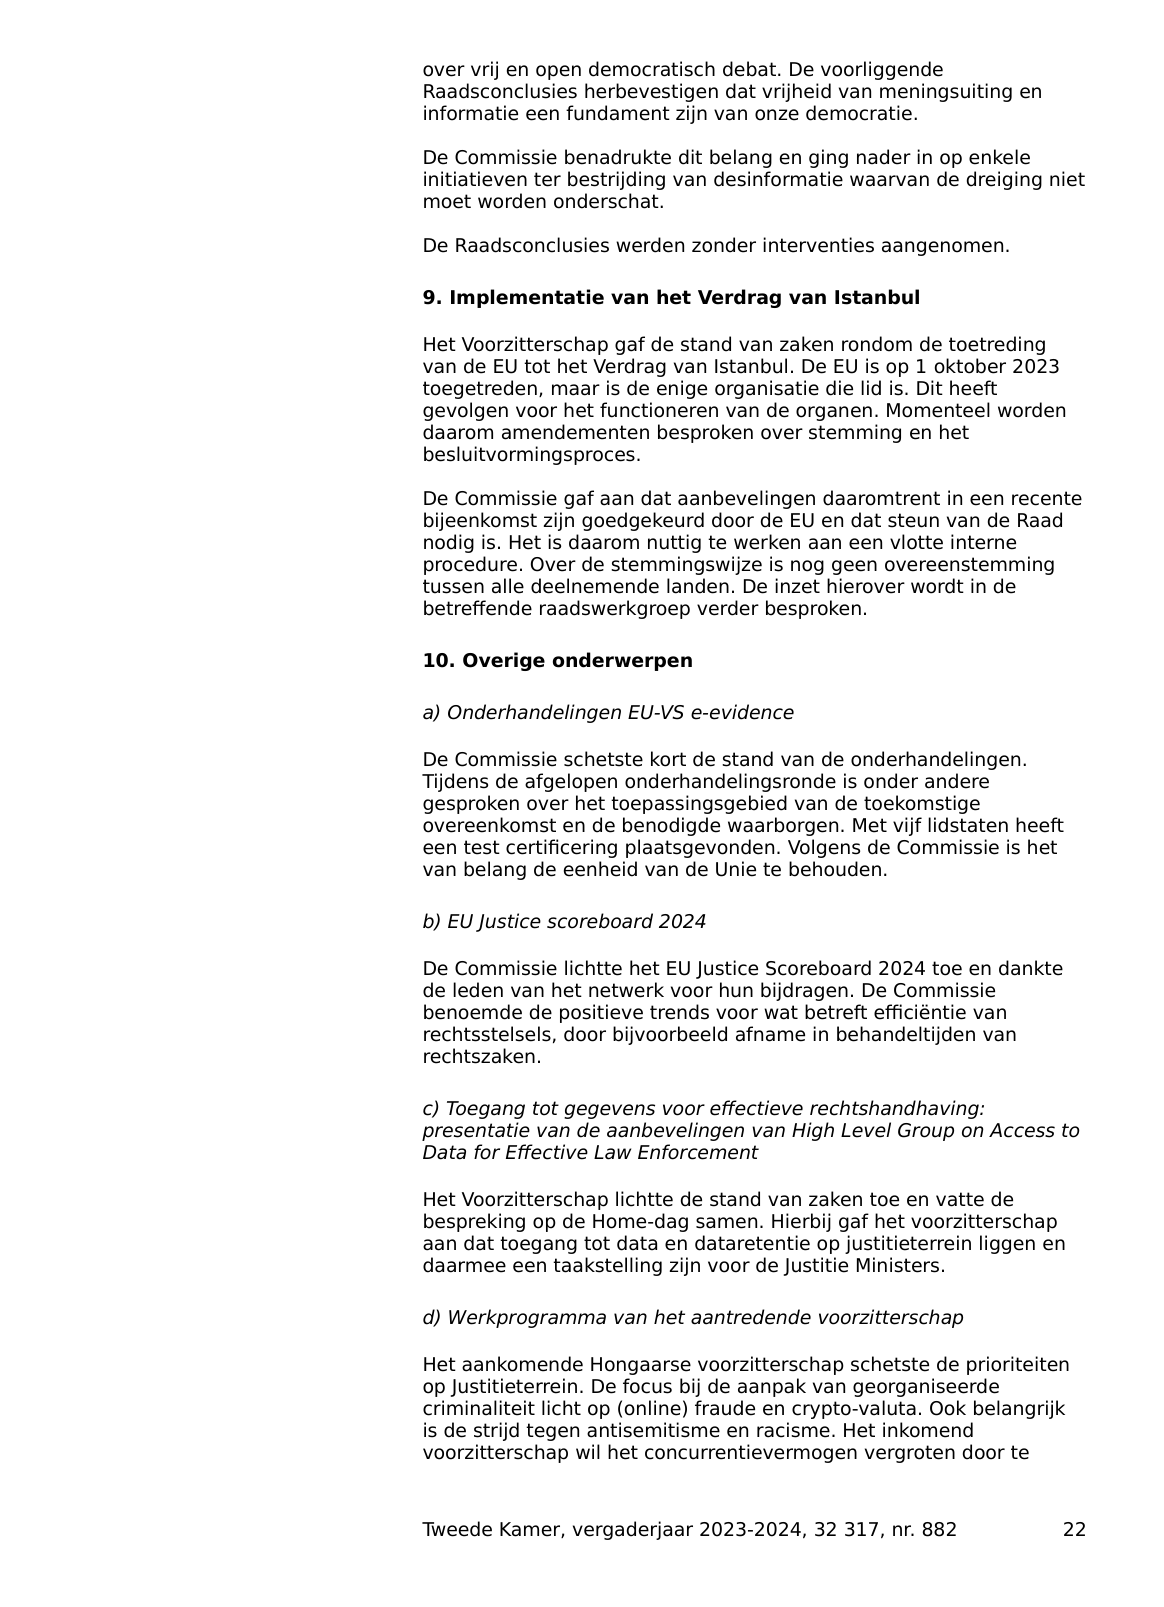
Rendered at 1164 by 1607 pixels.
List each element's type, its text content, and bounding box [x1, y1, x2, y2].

text De Commissie gaf aan dat aanbevelingen daaromtrent in een recente bijeenkomst zijn goedgekeurd door de EU en dat steun van de Raad nodig is. Het is daarom nuttig te werken aan een vlotte interne procedure. Over de stemmingswijze is nog geen overeenstemming tussen alle deelnemende landen. De inzet hierover wordt in de betreffende raadswerkgroep verder besproken. [422, 488, 1087, 620]
text over vrij en open democratisch debat. De voorliggende Raadsconclusies herbevestigen dat vrijheid van meningsuiting en informatie een fundament zijn van onze democratie. [422, 59, 1087, 125]
text Het Voorzitterschap gaf de stand van zaken rondom de toetreding van de EU tot het Verdrag van Istanbul. De EU is op 1 oktober 2023 toegetreden, maar is de enige organisatie die lid is. Dit heeft gevolgen voor het functioneren van de organen. Momenteel worden daarom amendementen besproken over stemming en het besluitvormingsproces. [422, 334, 1087, 466]
subtitle 10. Overige onderwerpen [422, 650, 1087, 672]
subtitle d) Werkprogramma van het aantredende voorzitterschap [422, 1307, 1087, 1329]
subtitle b) EU Justice scoreboard 2024 [422, 911, 1087, 933]
text De Commissie lichtte het EU Justice Scoreboard 2024 toe en dankte de leden van het netwerk voor hun bijdragen. De Commissie benoemde de positieve trends voor wat betreft efficiëntie van rechtsstelsels, door bijvoorbeeld afname in behandeltijden van rechtszaken. [422, 958, 1087, 1068]
subtitle a) Onderhandelingen EU-VS e-evidence [422, 702, 1087, 724]
text De Raadsconclusies werden zonder interventies aangenomen. [422, 235, 1087, 257]
subtitle c) Toegang tot gegevens voor effectieve rechtshandhaving: presentatie van de aanbevelingen van High Level Group on Access to Data for Effective Law Enforcement [422, 1098, 1087, 1164]
text De Commissie benadrukte dit belang en ging nader in op enkele initiatieven ter bestrijding van desinformatie waarvan de dreiging niet moet worden onderschat. [422, 147, 1087, 213]
text De Commissie schetste kort de stand van de onderhandelingen. Tijdens de afgelopen onderhandelingsronde is onder andere gesproken over het toepassingsgebied van de toekomstige overeenkomst en de benodigde waarborgen. Met vijf lidstaten heeft een test certificering plaatsgevonden. Volgens de Commissie is het van belang de eenheid van de Unie te behouden. [422, 749, 1087, 881]
text Het Voorzitterschap lichtte de stand van zaken toe en vatte de bespreking op de Home-dag samen. Hierbij gaf het voorzitterschap aan dat toegang tot data en dataretentie op justitieterrein liggen en daarmee een taakstelling zijn voor de Justitie Ministers. [422, 1189, 1087, 1277]
text Het aankomende Hongaarse voorzitterschap schetste de prioriteiten op Justitieterrein. De focus bij de aanpak van georganiseerde criminaliteit licht op (online) fraude en crypto-valuta. Ook belangrijk is de strijd tegen antisemitisme en racisme. Het inkomend voorzitterschap wil het concurrentievermogen vergroten door te [422, 1354, 1087, 1464]
subtitle 9. Implementatie van het Verdrag van Istanbul [422, 287, 1087, 309]
